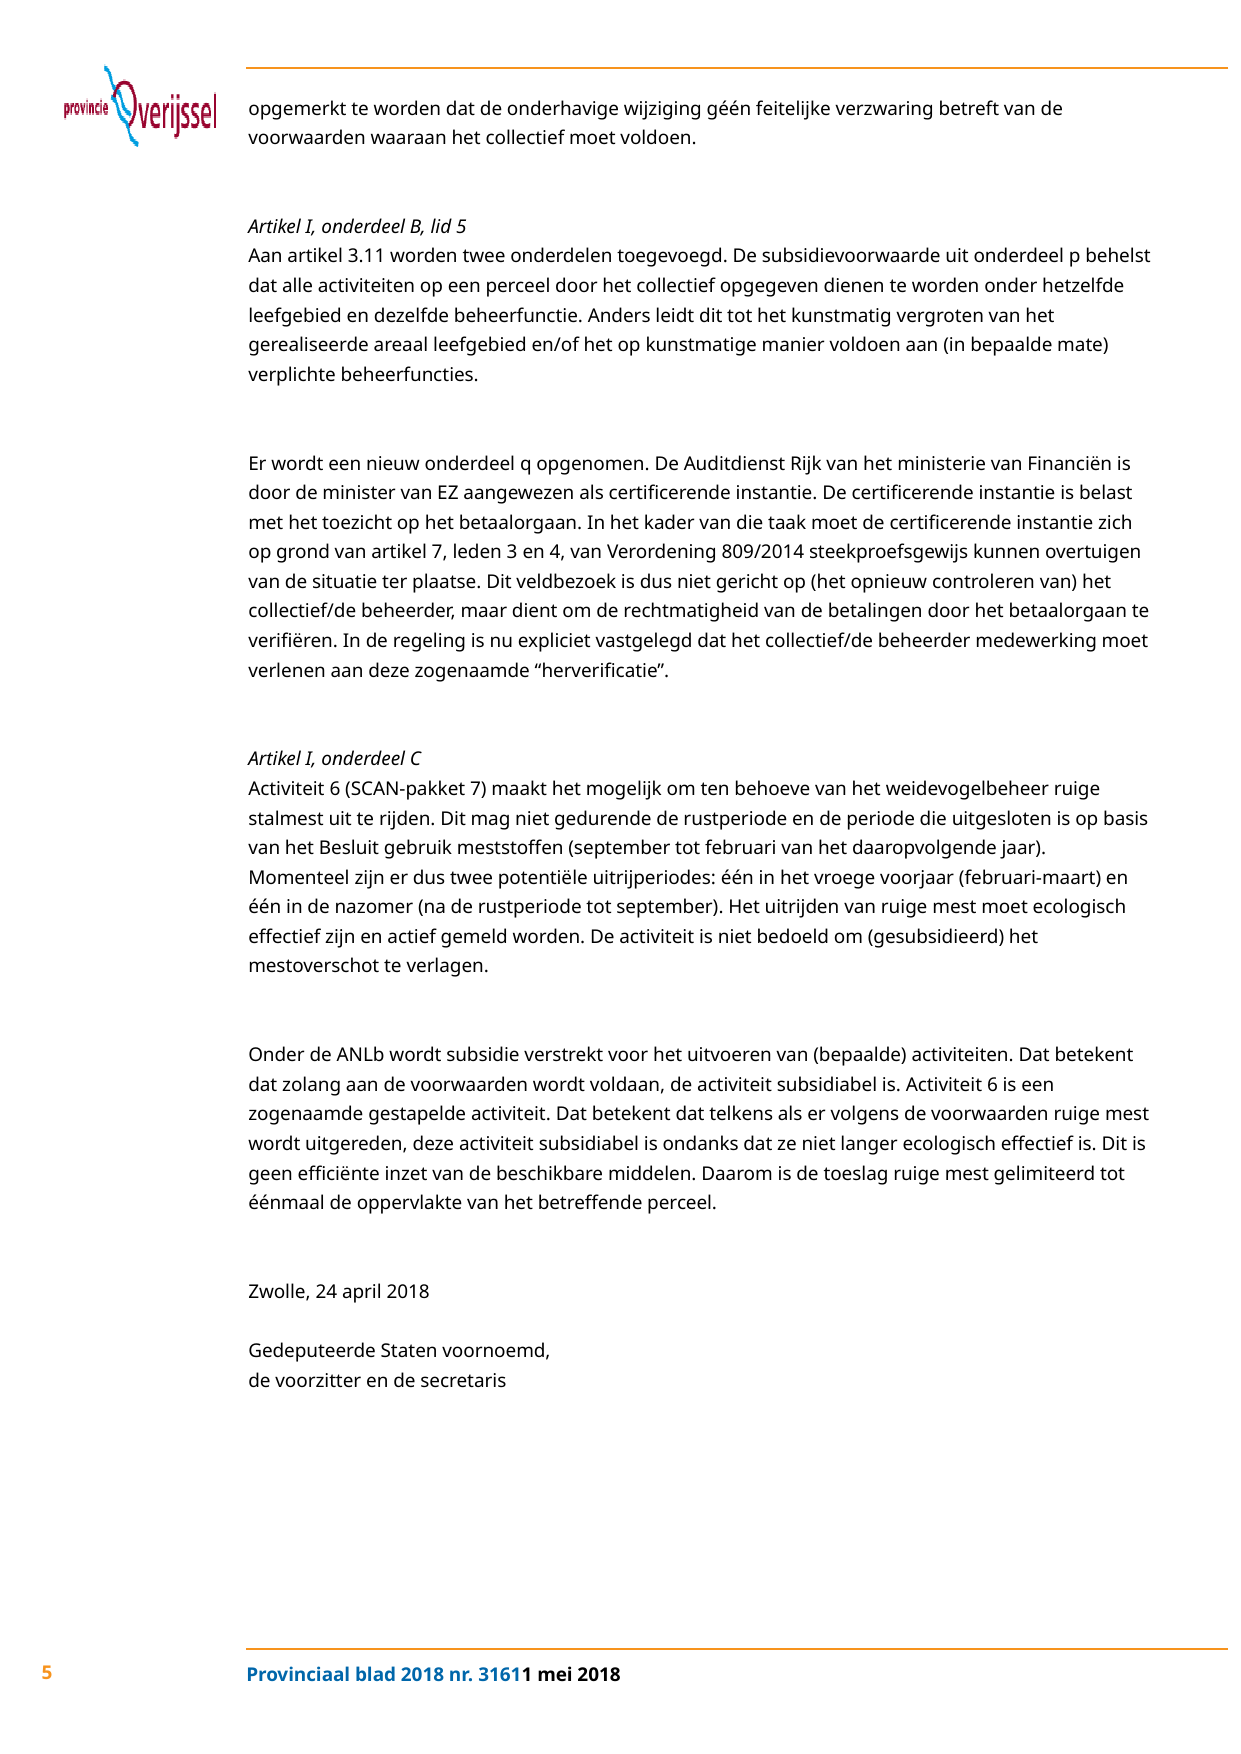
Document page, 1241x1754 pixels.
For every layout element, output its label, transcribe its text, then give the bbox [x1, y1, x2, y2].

text Zwolle, 24 april 2018 [248, 1278, 1152, 1304]
text Artikel I, onderdeel B, lid 5 [248, 213, 1152, 239]
text Gedeputeerde Staten voornoemd, [248, 1337, 1152, 1363]
text de voorzitter en de secretaris [248, 1367, 1152, 1393]
text opgemerkt te worden dat de onderhavige wijziging géén feitelijke verzwaring betreft van de voorwaarden waaraan het collectief moet voldoen. [248, 95, 1152, 150]
text Er wordt een nieuw onderdeel q opgenomen. De Auditdienst Rijk van het ministerie van Financiën is door de minister van EZ aangewezen als certificerende instantie. De certificerende instantie is belast met het toezicht op het betaalorgaan. In het kader van die taak moet de certificerende instantie zich op grond van artikel 7, leden 3 en 4, van Verordening 809/2014 steekproefsgewijs kunnen overtuigen van de situatie ter plaatse. Dit veldbezoek is dus niet gericht op (het opnieuw controleren van) het collectief/de beheerder, maar dient om de rechtmatigheid van de betalingen door het betaalorgaan te verifiëren. In de regeling is nu expliciet vastgelegd dat het collectief/de beheerder medewerking moet verlenen aan deze zogenaamde “herverificatie”. [248, 450, 1152, 683]
text Artikel I, onderdeel C [248, 746, 1152, 771]
text Onder de ANLb wordt subsidie verstrekt voor het uitvoeren van (bepaalde) activiteiten. Dat betekent dat zolang aan de voorwaarden wordt voldaan, de activiteit subsidiabel is. Activiteit 6 is een zogenaamde gestapelde activiteit. Dat betekent dat telkens als er volgens de voorwaarden ruige mest wordt uitgereden, deze activiteit subsidiabel is ondanks dat ze niet langer ecologisch effectief is. Dit is geen efficiënte inzet van de beschikbare middelen. Daarom is de toeslag ruige mest gelimiteerd tot éénmaal de oppervlakte van het betreffende perceel. [248, 1041, 1152, 1215]
text Activiteit 6 (SCAN-pakket 7) maakt het mogelijk om ten behoeve van het weidevogelbeheer ruige stalmest uit te rijden. Dit mag niet gedurende de rustperiode en de periode die uitgesloten is op basis van het Besluit gebruik meststoffen (september tot februari van het daaropvolgende jaar). Momenteel zijn er dus twee potentiële uitrijperiodes: één in het vroege voorjaar (februari-maart) en één in de nazomer (na de rustperiode tot september). Het uitrijden van ruige mest moet ecologisch effectief zijn en actief gemeld worden. De activiteit is niet bedoeld om (gesubsidieerd) het mestoverschot te verlagen. [248, 775, 1152, 978]
picture [41, 47, 231, 172]
text Aan artikel 3.11 worden twee onderdelen toegevoegd. De subsidievoorwaarde uit onderdeel p behelst dat alle activiteiten op een perceel door het collectief opgegeven dienen te worden onder hetzelfde leefgebied en dezelfde beheerfunctie. Anders leidt dit tot het kunstmatig vergroten van het gerealiseerde areaal leefgebied en/of het op kunstmatige manier voldoen aan (in bepaalde mate) verplichte beheerfuncties. [248, 243, 1152, 387]
